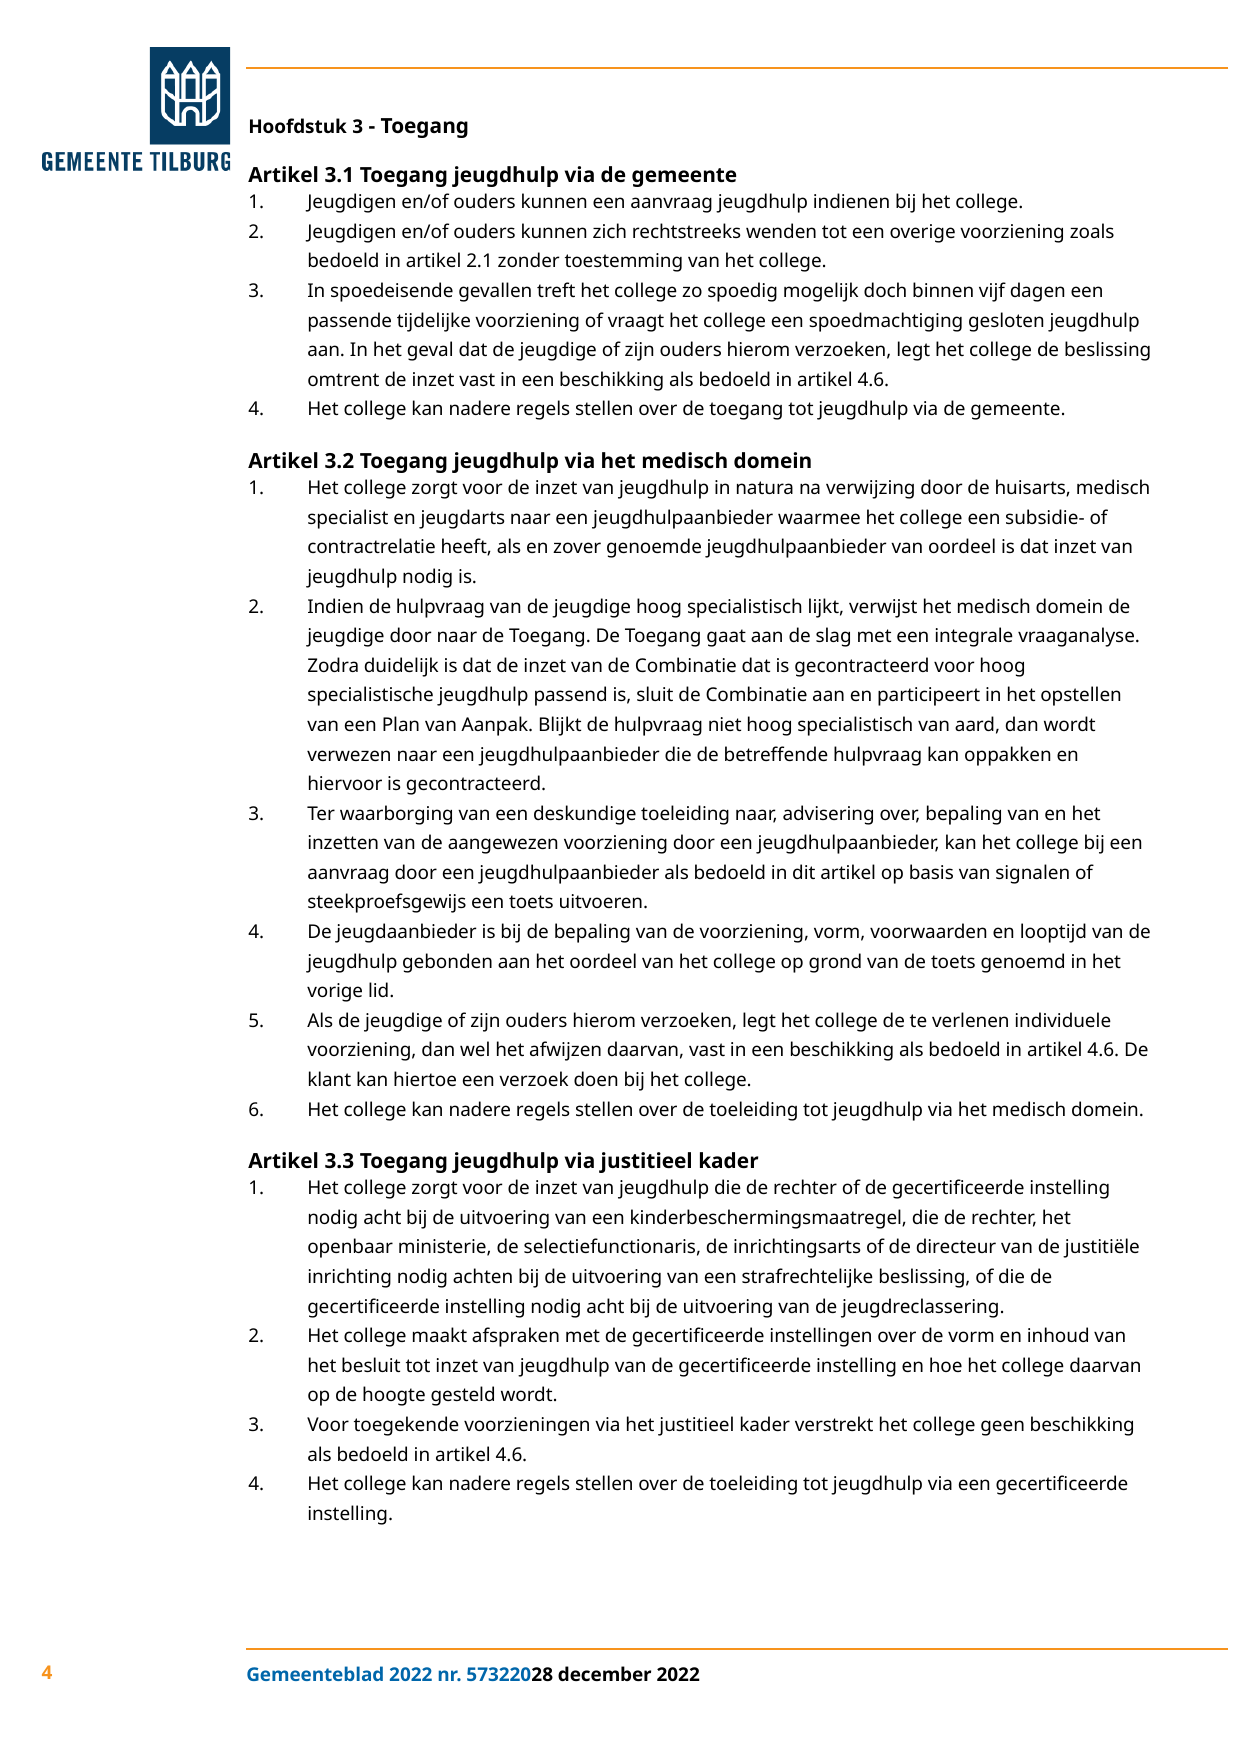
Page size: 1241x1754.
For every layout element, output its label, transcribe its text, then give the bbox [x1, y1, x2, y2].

text Artikel 3.3 Toegang jeugdhulp via justitieel kader [248, 1146, 1152, 1174]
list Ter waarborging van een deskundige toeleiding naar, advisering over, bepaling van en het inzetten van de aangewezen voorziening door een jeugdhulpaanbieder, kan het college bij een aanvraag door een jeugdhulpaanbieder als bedoeld in dit artikel op basis van signalen of steekproefsgewijs een toets uitvoeren. [248, 800, 1152, 914]
list Het college maakt afspraken met de gecertificeerde instellingen over de vorm en inhoud van het besluit tot inzet van jeugdhulp van de gecertificeerde instelling en hoe het college daarvan op de hoogte gesteld wordt. [248, 1322, 1152, 1407]
text Hoofdstuk 3 - Toegang [248, 111, 1152, 139]
list Als de jeugdige of zijn ouders hierom verzoeken, legt het college de te verlenen individuele voorziening, dan wel het afwijzen daarvan, vast in een beschikking als bedoeld in artikel 4.6. De klant kan hiertoe een verzoek doen bij het college. [248, 1007, 1152, 1092]
list Indien de hulpvraag van de jeugdige hoog specialistisch lijkt, verwijst het medisch domein de jeugdige door naar de Toegang. De Toegang gaat aan de slag met een integrale vraaganalyse. Zodra duidelijk is dat de inzet van de Combinatie dat is gecontracteerd voor hoog specialistische jeugdhulp passend is, sluit de Combinatie aan en participeert in het opstellen van een Plan van Aanpak. Blijkt de hulpvraag niet hoog specialistisch van aard, dan wordt verwezen naar een jeugdhulpaanbieder die de betreffende hulpvraag kan oppakken en hiervoor is gecontracteerd. [248, 593, 1152, 796]
list Het college kan nadere regels stellen over de toeleiding tot jeugdhulp via het medisch domein. [248, 1096, 1152, 1121]
list Het college kan nadere regels stellen over de toeleiding tot jeugdhulp via een gecertificeerde instelling. [248, 1470, 1152, 1526]
list Het college zorgt voor de inzet van jeugdhulp die de rechter of de gecertificeerde instelling nodig acht bij de uitvoering van een kinderbeschermingsmaatregel, die de rechter, het openbaar ministerie, de selectiefunctionaris, de inrichtingsarts of de directeur van de justitiële inrichting nodig achten bij de uitvoering van een strafrechtelijke beslissing, of die de gecertificeerde instelling nodig acht bij de uitvoering van de jeugdreclassering. [248, 1174, 1152, 1319]
list Voor toegekende voorzieningen via het justitieel kader verstrekt het college geen beschikking als bedoeld in artikel 4.6. [248, 1411, 1152, 1467]
list Jeugdigen en/of ouders kunnen zich rechtstreeks wenden tot een overige voorziening zoals bedoeld in artikel 2.1 zonder toestemming van het college. [248, 218, 1152, 273]
list Het college zorgt voor de inzet van jeugdhulp in natura na verwijzing door de huisarts, medisch specialist en jeugdarts naar een jeugdhulpaanbieder waarmee het college een subsidie- of contractrelatie heeft, als en zover genoemde jeugdhulpaanbieder van oordeel is dat inzet van jeugdhulp nodig is. [248, 474, 1152, 589]
text Artikel 3.2 Toegang jeugdhulp via het medisch domein [248, 446, 1152, 474]
list Het college kan nadere regels stellen over de toegang tot jeugdhulp via de gemeente. [248, 396, 1152, 421]
text Artikel 3.1 Toegang jeugdhulp via de gemeente [248, 160, 1152, 188]
list De jeugdaanbieder is bij de bepaling van de voorziening, vorm, voorwaarden en looptijd van de jeugdhulp gebonden aan het oordeel van het college op grond van de toets genoemd in het vorige lid. [248, 918, 1152, 1003]
picture [41, 47, 231, 172]
list In spoedeisende gevallen treft het college zo spoedig mogelijk doch binnen vijf dagen een passende tijdelijke voorziening of vraagt het college een spoedmachtiging gesloten jeugdhulp aan. In het geval dat de jeugdige of zijn ouders hierom verzoeken, legt het college de beslissing omtrent de inzet vast in een beschikking als bedoeld in artikel 4.6. [248, 277, 1152, 392]
list Jeugdigen en/of ouders kunnen een aanvraag jeugdhulp indienen bij het college. [248, 188, 1152, 214]
